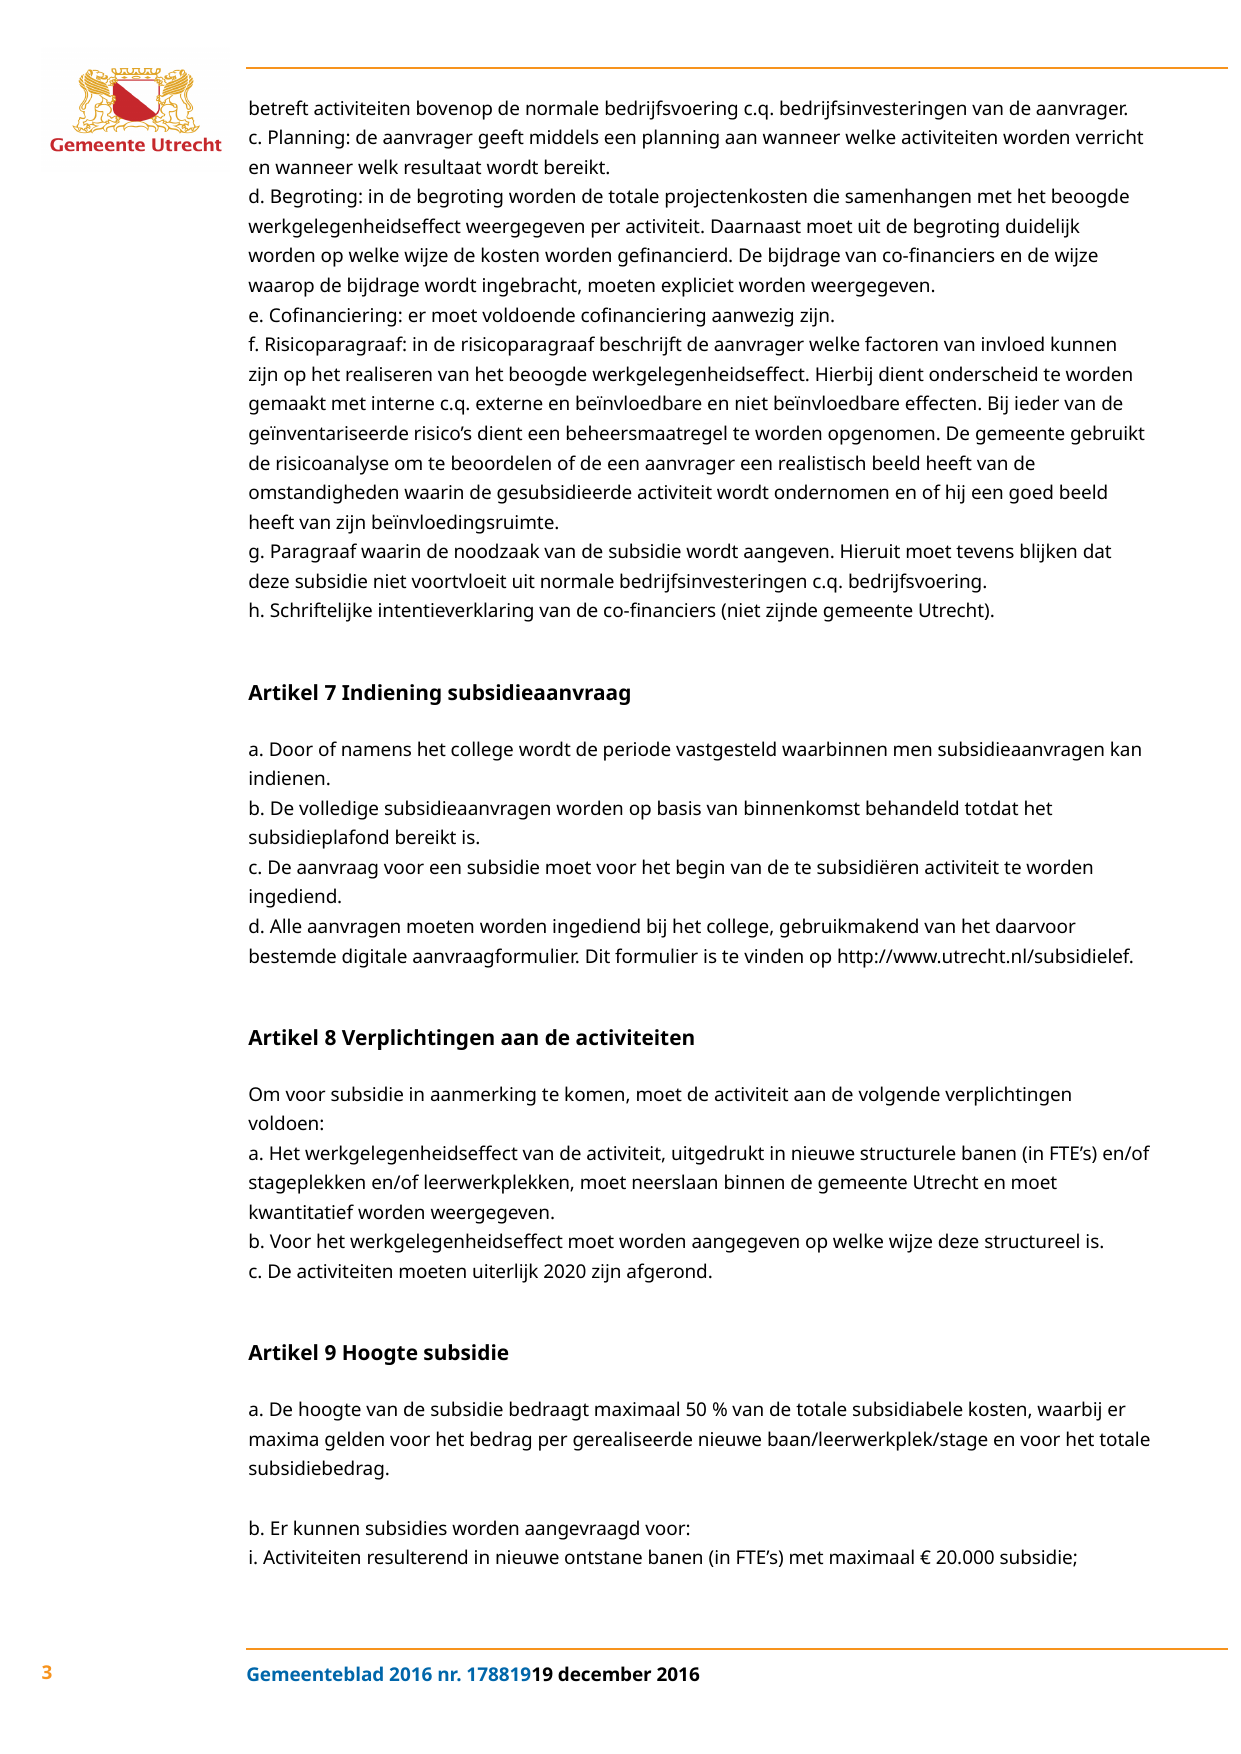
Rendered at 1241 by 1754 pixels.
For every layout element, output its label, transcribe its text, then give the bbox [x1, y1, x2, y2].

text c. De activiteiten moeten uiterlijk 2020 zijn afgerond. [248, 1258, 1152, 1284]
text Artikel 8 Verplichtingen aan de activiteiten [248, 1023, 1152, 1051]
text g. Paragraaf waarin de noodzaak van de subsidie wordt aangeven. Hieruit moet tevens blijken dat deze subsidie niet voortvloeit uit normale bedrijfsinvesteringen c.q. bedrijfsvoering. [248, 538, 1152, 594]
text betreft activiteiten bovenop de normale bedrijfsvoering c.q. bedrijfsinvesteringen van de aanvrager. [248, 95, 1152, 121]
picture [41, 47, 231, 172]
text b. Er kunnen subsidies worden aangevraagd voor: [248, 1515, 1152, 1540]
text f. Risicoparagraaf: in de risicoparagraaf beschrijft de aanvrager welke factoren van invloed kunnen zijn op het realiseren van het beoogde werkgelegenheidseffect. Hierbij dient onderscheid te worden gemaakt met interne c.q. externe en beïnvloedbare en niet beïnvloedbare effecten. Bij ieder van de geïnventariseerde risico’s dient een beheersmaatregel te worden opgenomen. De gemeente gebruikt de risicoanalyse om te beoordelen of de een aanvrager een realistisch beeld heeft van de omstandigheden waarin de gesubsidieerde activiteit wordt ondernomen en of hij een goed beeld heeft van zijn beïnvloedingsruimte. [248, 331, 1152, 535]
text i. Activiteiten resulterend in nieuwe ontstane banen (in FTE’s) met maximaal € 20.000 subsidie; [248, 1544, 1152, 1570]
text d. Alle aanvragen moeten worden ingediend bij het college, gebruikmakend van het daarvoor bestemde digitale aanvraagformulier. Dit formulier is te vinden op http://www.utrecht.nl/subsidielef. [248, 913, 1152, 968]
text c. Planning: de aanvrager geeft middels een planning aan wanneer welke activiteiten worden verricht en wanneer welk resultaat wordt bereikt. [248, 124, 1152, 180]
text e. Cofinanciering: er moet voldoende cofinanciering aanwezig zijn. [248, 302, 1152, 328]
text a. Het werkgelegenheidseffect van de activiteit, uitgedrukt in nieuwe structurele banen (in FTE’s) en/of stageplekken en/of leerwerkplekken, moet neerslaan binnen de gemeente Utrecht en moet kwantitatief worden weergegeven. [248, 1140, 1152, 1225]
text Om voor subsidie in aanmerking te komen, moet de activiteit aan de volgende verplichtingen voldoen: [248, 1081, 1152, 1136]
text c. De aanvraag voor een subsidie moet voor het begin van de te subsidiëren activiteit te worden ingediend. [248, 854, 1152, 909]
text Artikel 7 Indiening subsidieaanvraag [248, 678, 1152, 706]
text Artikel 9 Hoogte subsidie [248, 1338, 1152, 1367]
text h. Schriftelijke intentieverklaring van de co-financiers (niet zijnde gemeente Utrecht). [248, 598, 1152, 623]
text b. Voor het werkgelegenheidseffect moet worden aangegeven op welke wijze deze structureel is. [248, 1229, 1152, 1254]
text b. De volledige subsidieaanvragen worden op basis van binnenkomst behandeld totdat het subsidieplafond bereikt is. [248, 795, 1152, 850]
text a. De hoogte van de subsidie bedraagt maximaal 50 % van de totale subsidiabele kosten, waarbij er maxima gelden voor het bedrag per gerealiseerde nieuwe baan/leerwerkplek/stage en voor het totale subsidiebedrag. [248, 1396, 1152, 1481]
text d. Begroting: in de begroting worden de totale projectenkosten die samenhangen met het beoogde werkgelegenheidseffect weergegeven per activiteit. Daarnaast moet uit de begroting duidelijk worden op welke wijze de kosten worden gefinancierd. De bijdrage van co-financiers en de wijze waarop de bijdrage wordt ingebracht, moeten expliciet worden weergegeven. [248, 183, 1152, 298]
text a. Door of namens het college wordt de periode vastgesteld waarbinnen men subsidieaanvragen kan indienen. [248, 736, 1152, 791]
